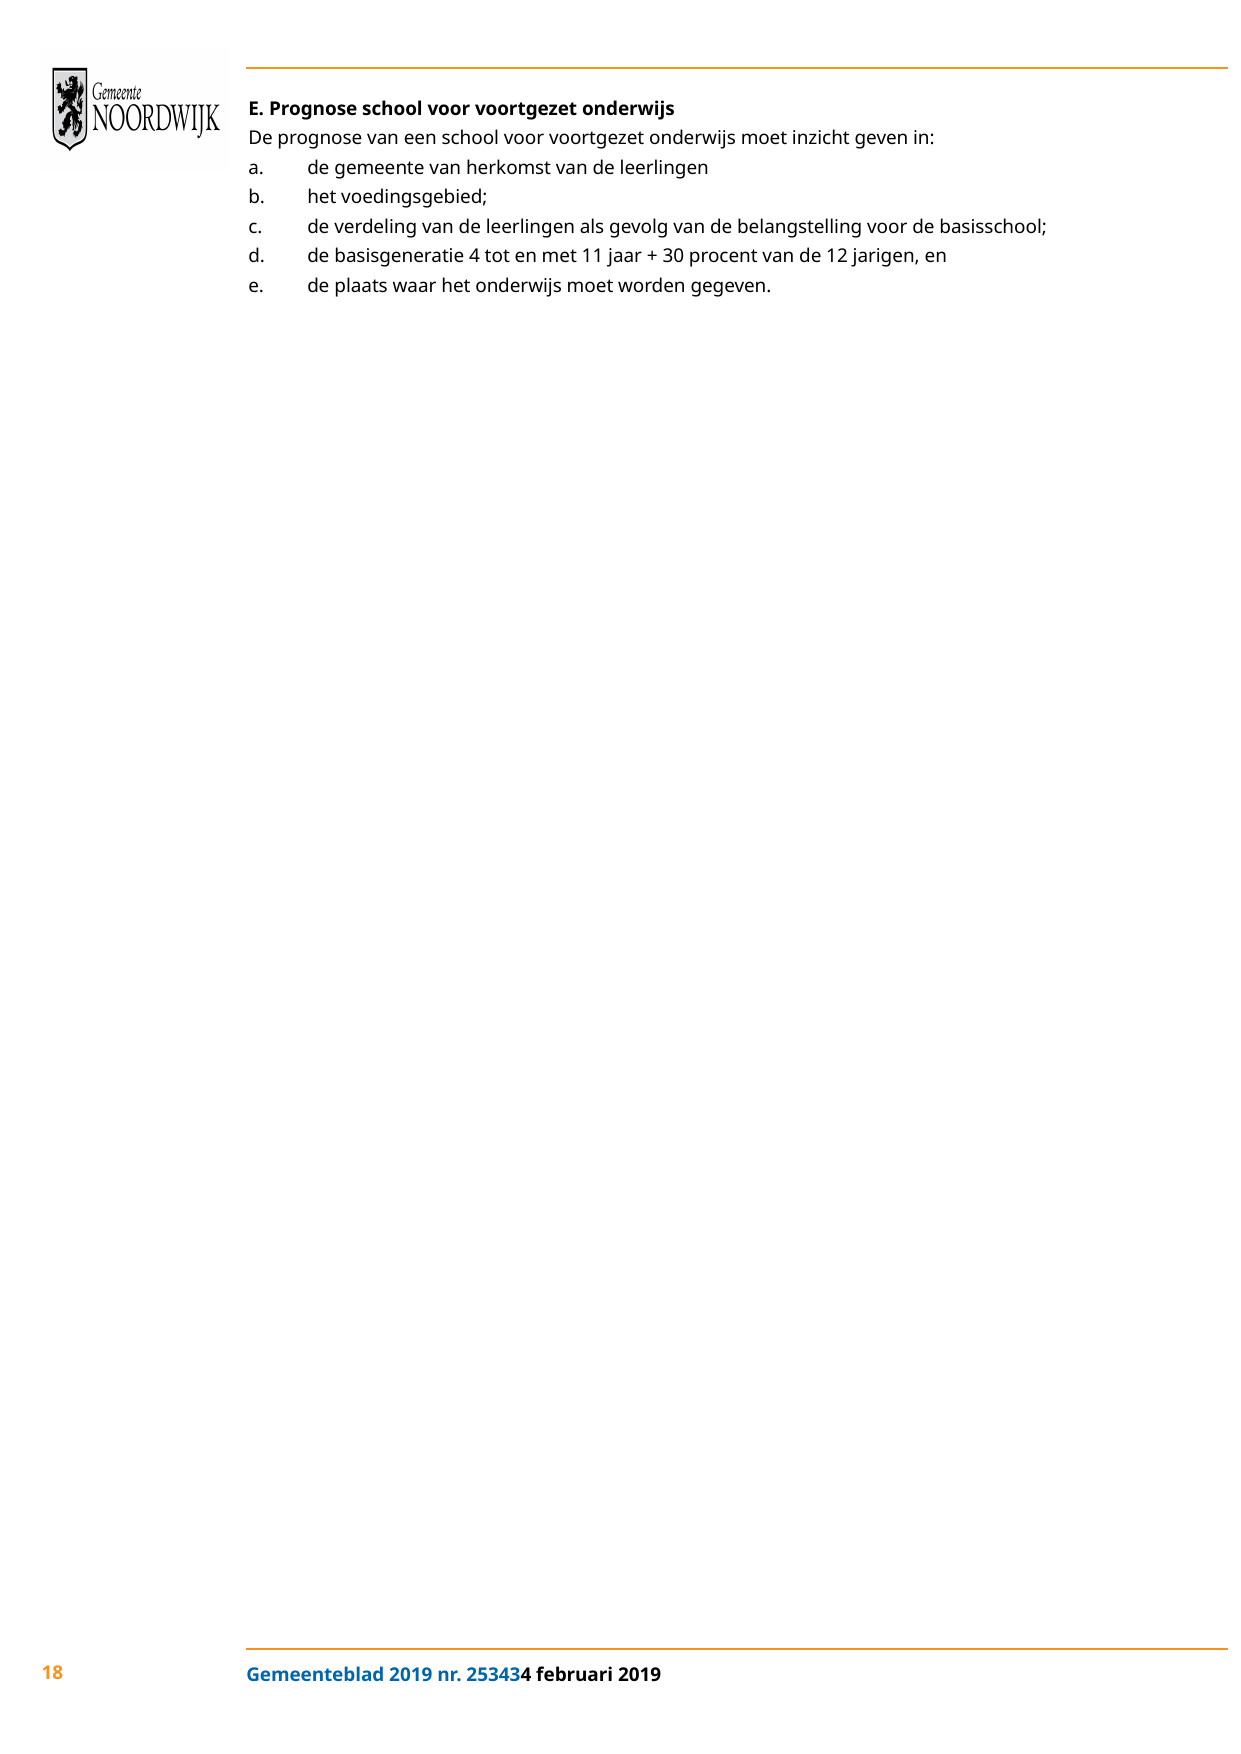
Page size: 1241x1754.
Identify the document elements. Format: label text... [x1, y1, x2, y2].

list de plaats waar het onderwijs moet worden gegeven. [248, 272, 1152, 298]
list het voedingsgebied; [248, 183, 1152, 209]
list de verdeling van de leerlingen als gevolg van de belangstelling voor de basisschool; [248, 213, 1152, 239]
list de basisgeneratie 4 tot en met 11 jaar + 30 procent van de 12 jarigen, en [248, 243, 1152, 268]
picture [41, 47, 231, 172]
text De prognose van een school voor voortgezet onderwijs moet inzicht geven in: [248, 124, 1152, 150]
text E. Prognose school voor voortgezet onderwijs [248, 95, 1152, 121]
list de gemeente van herkomst van de leerlingen [248, 154, 1152, 180]
